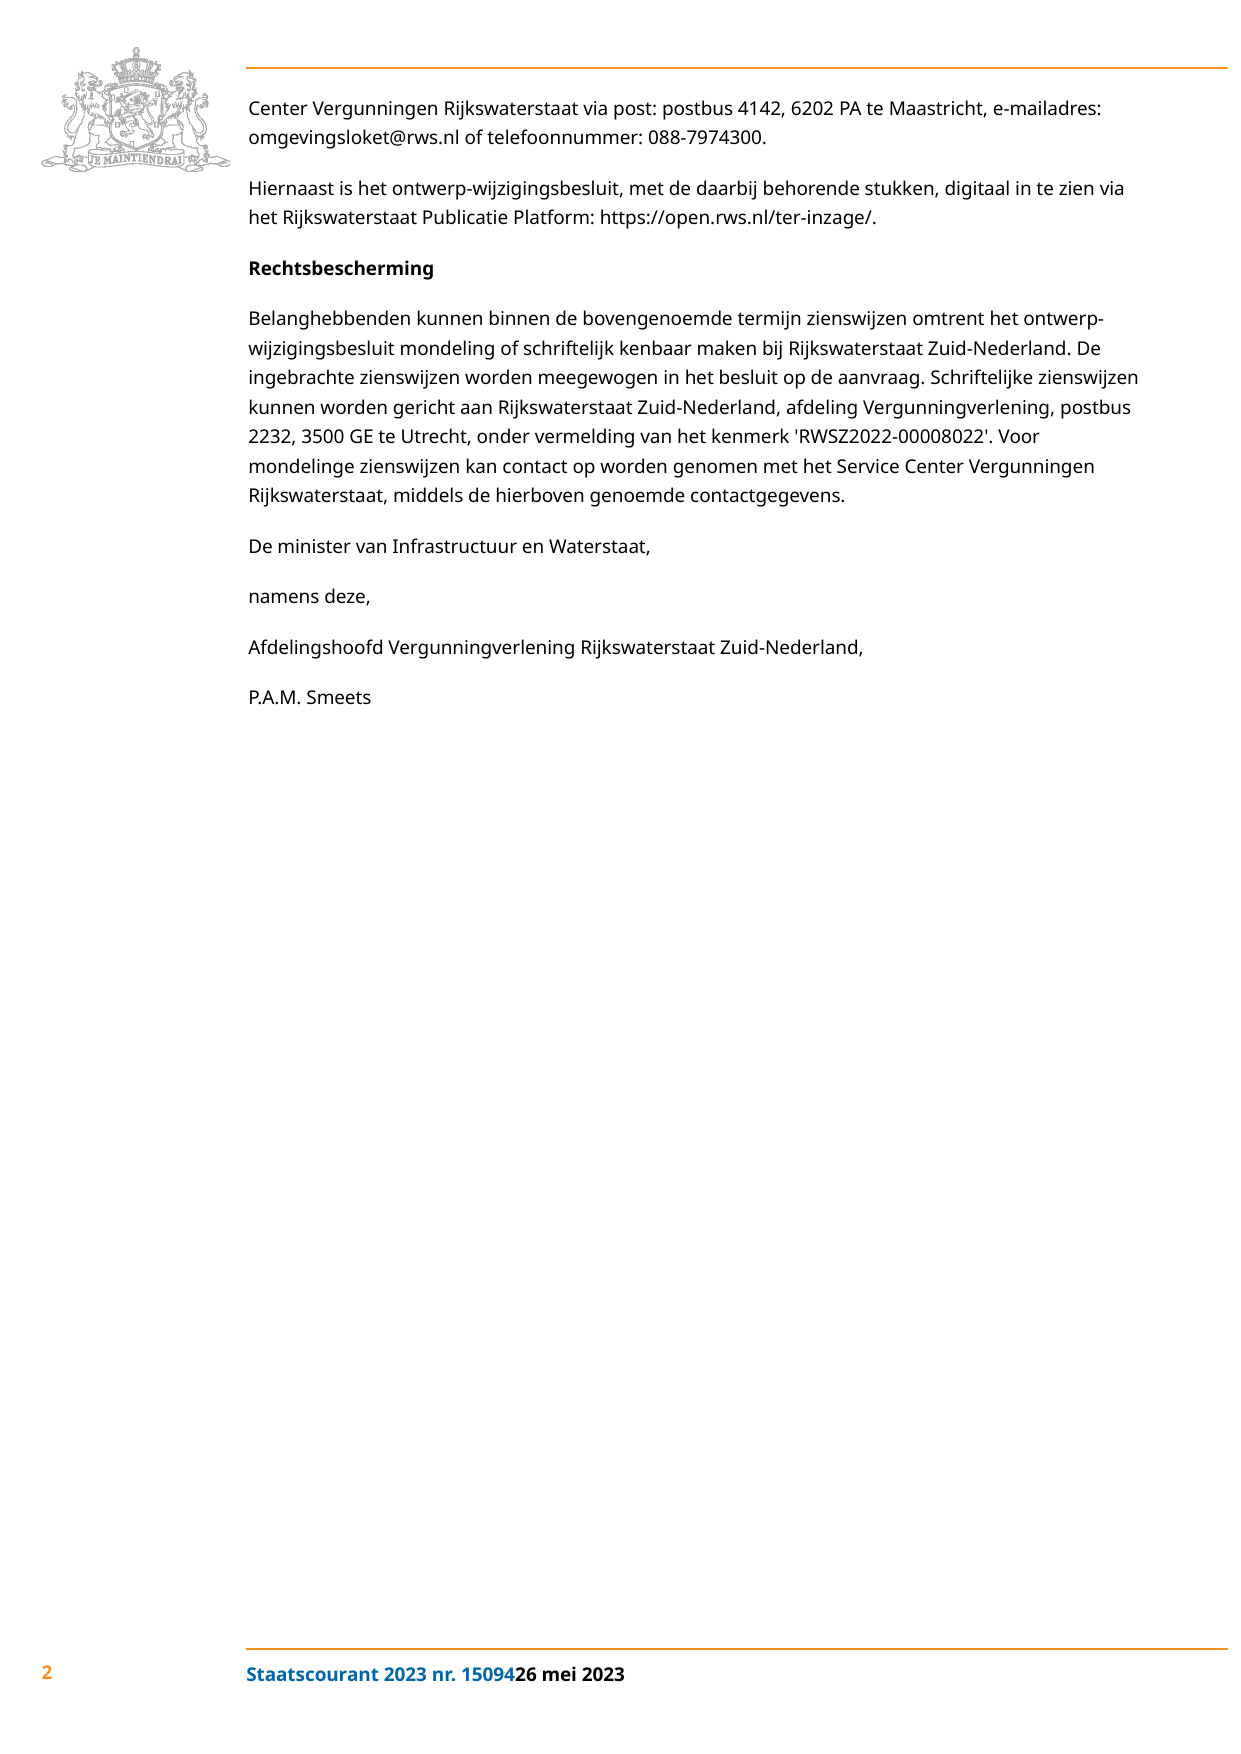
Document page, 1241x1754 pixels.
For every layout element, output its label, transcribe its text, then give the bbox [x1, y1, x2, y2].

text P.A.M. Smeets [248, 684, 1152, 710]
text Afdelingshoofd Vergunningverlening Rijkswaterstaat Zuid-Nederland, [248, 634, 1152, 660]
text Center Vergunningen Rijkswaterstaat via post: postbus 4142, 6202 PA te Maastricht, e-mailadres: omgevingsloket@rws.nl of telefoonnummer: 088-7974300. [248, 95, 1152, 150]
text Belanghebbenden kunnen binnen de bovengenoemde termijn zienswijzen omtrent het ontwerp-wijzigingsbesluit mondeling of schriftelijk kenbaar maken bij Rijkswaterstaat Zuid-Nederland. De ingebrachte zienswijzen worden meegewogen in het besluit op de aanvraag. Schriftelijke zienswijzen kunnen worden gericht aan Rijkswaterstaat Zuid-Nederland, afdeling Vergunningverlening, postbus 2232, 3500 GE te Utrecht, onder vermelding van het kenmerk 'RWSZ2022-00008022'. Voor mondelinge zienswijzen kan contact op worden genomen met het Service Center Vergunningen Rijkswaterstaat, middels de hierboven genoemde contactgegevens. [248, 305, 1152, 508]
text Rechtsbescherming [248, 255, 1152, 281]
text namens deze, [248, 583, 1152, 609]
text Hiernaast is het ontwerp-wijzigingsbesluit, met de daarbij behorende stukken, digitaal in te zien via het Rijkswaterstaat Publicatie Platform: https://open.rws.nl/ter-inzage/. [248, 175, 1152, 230]
picture [41, 47, 231, 172]
text De minister van Infrastructuur en Waterstaat, [248, 533, 1152, 559]
